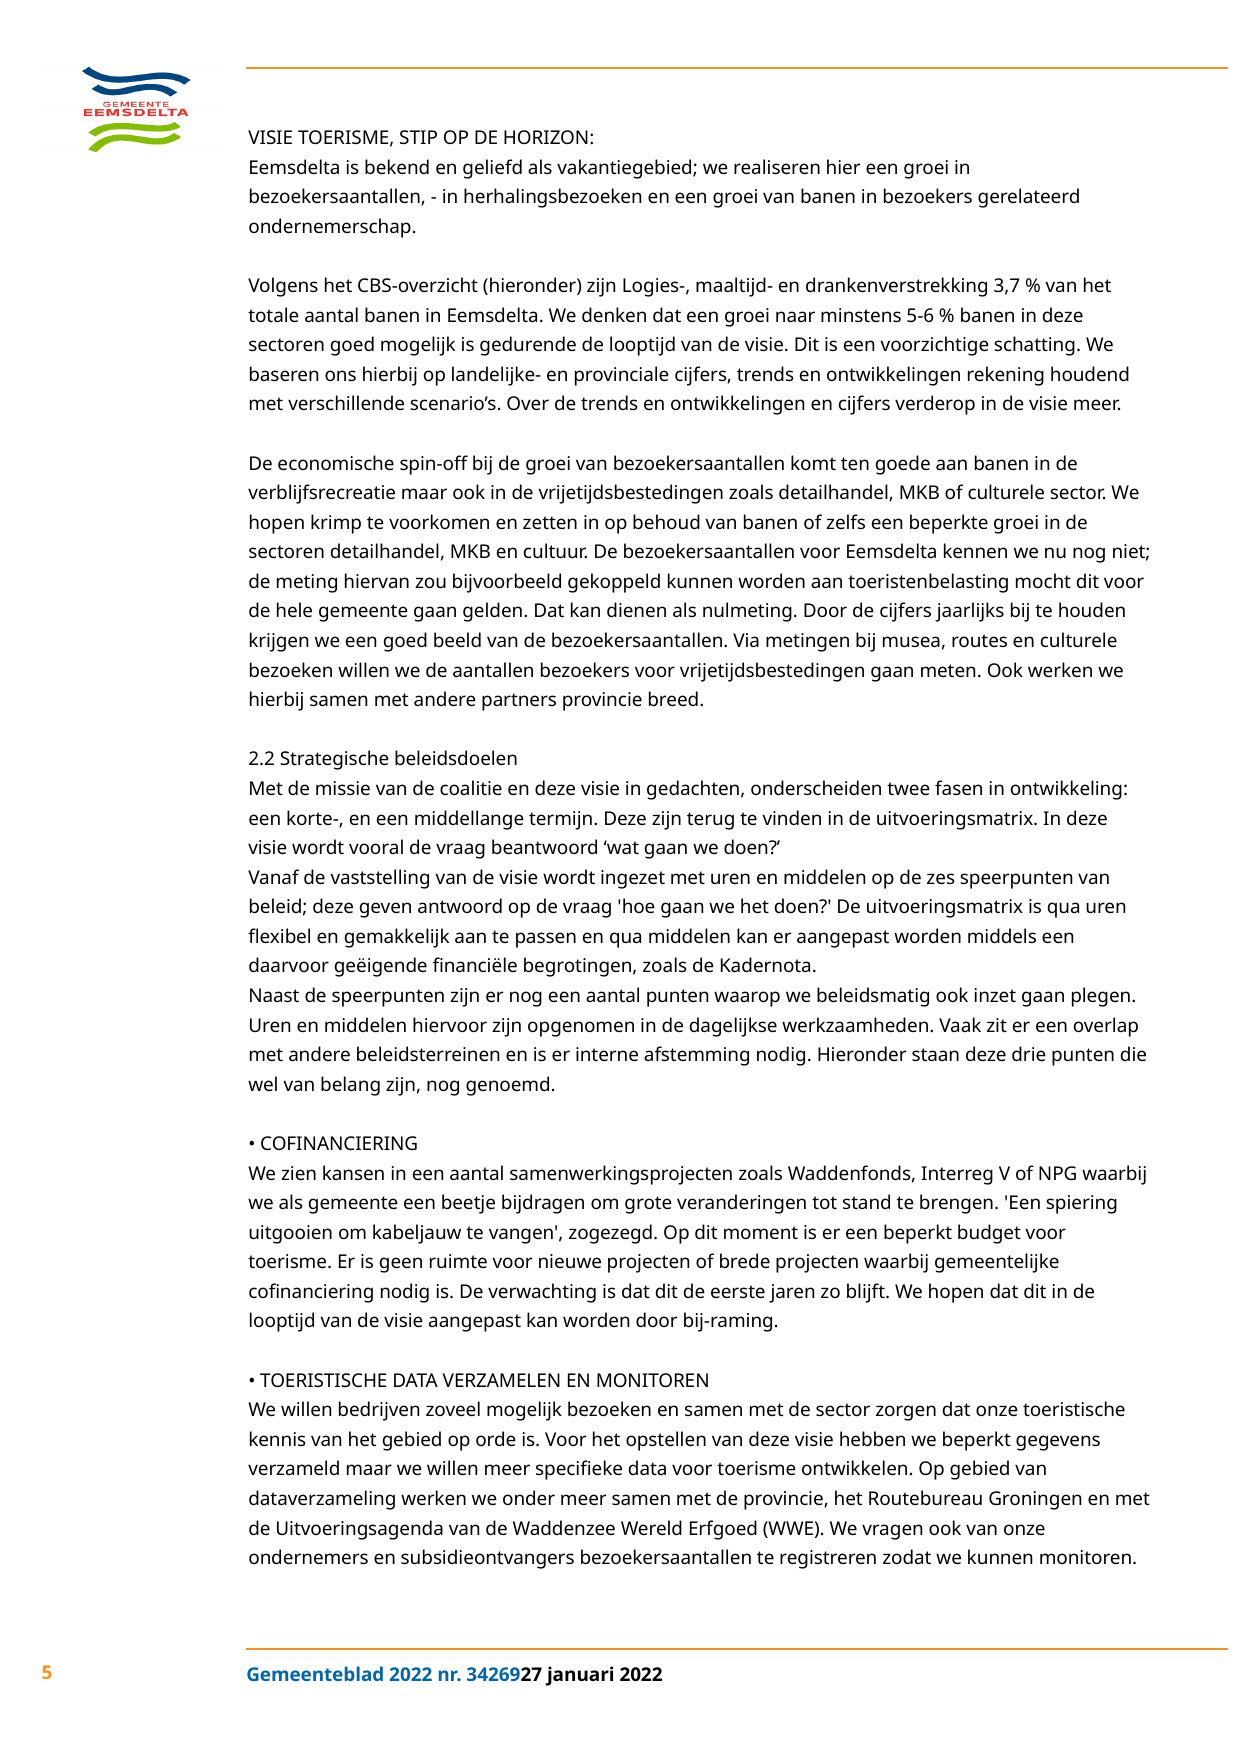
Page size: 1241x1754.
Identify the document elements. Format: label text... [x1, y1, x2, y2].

text Volgens het CBS-overzicht (hieronder) zijn Logies-, maaltijd- en drankenverstrekking 3,7 % van het totale aantal banen in Eemsdelta. We denken dat een groei naar minstens 5-6 % banen in deze sectoren goed mogelijk is gedurende de looptijd van de visie. Dit is een voorzichtige schatting. We baseren ons hierbij op landelijke- en provinciale cijfers, trends en ontwikkelingen rekening houdend met verschillende scenario’s. Over de trends en ontwikkelingen en cijfers verderop in de visie meer. [248, 272, 1152, 416]
text 2.2 Strategische beleidsdoelen [248, 746, 1152, 771]
text We zien kansen in een aantal samenwerkingsprojecten zoals Waddenfonds, Interreg V of NPG waarbij we als gemeente een beetje bijdragen om grote veranderingen tot stand te brengen. 'Een spiering uitgooien om kabeljauw te vangen', zogezegd. Op dit moment is er een beperkt budget voor toerisme. Er is geen ruimte voor nieuwe projecten of brede projecten waarbij gemeentelijke cofinanciering nodig is. De verwachting is dat dit de eerste jaren zo blijft. We hopen dat dit in de looptijd van de visie aangepast kan worden door bij-raming. [248, 1160, 1152, 1333]
text We willen bedrijven zoveel mogelijk bezoeken en samen met de sector zorgen dat onze toeristische kennis van het gebied op orde is. Voor het opstellen van deze visie hebben we beperkt gegevens verzameld maar we willen meer specifieke data voor toerisme ontwikkelen. Op gebied van dataverzameling werken we onder meer samen met de provincie, het Routebureau Groningen en met de Uitvoeringsagenda van de Waddenzee Wereld Erfgoed (WWE). We vragen ook van onze ondernemers en subsidieontvangers bezoekersaantallen te registreren zodat we kunnen monitoren. [248, 1396, 1152, 1570]
text De economische spin-off bij de groei van bezoekersaantallen komt ten goede aan banen in de verblijfsrecreatie maar ook in de vrijetijdsbestedingen zoals detailhandel, MKB of culturele sector. We hopen krimp te voorkomen en zetten in op behoud van banen of zelfs een beperkte groei in de sectoren detailhandel, MKB en cultuur. De bezoekersaantallen voor Eemsdelta kennen we nu nog niet; de meting hiervan zou bijvoorbeeld gekoppeld kunnen worden aan toeristenbelasting mocht dit voor de hele gemeente gaan gelden. Dat kan dienen als nulmeting. Door de cijfers jaarlijks bij te houden krijgen we een goed beeld van de bezoekersaantallen. Via metingen bij musea, routes en culturele bezoeken willen we de aantallen bezoekers voor vrijetijdsbestedingen gaan meten. Ook werken we hierbij samen met andere partners provincie breed. [248, 450, 1152, 712]
text • COFINANCIERING [248, 1130, 1152, 1156]
picture [41, 47, 231, 172]
text • TOERISTISCHE DATA VERZAMELEN EN MONITOREN [248, 1367, 1152, 1393]
text VISIE TOERISME, STIP OP DE HORIZON: [248, 124, 1152, 150]
text Vanaf de vaststelling van de visie wordt ingezet met uren en middelen op de zes speerpunten van beleid; deze geven antwoord op de vraag 'hoe gaan we het doen?' De uitvoeringsmatrix is qua uren flexibel en gemakkelijk aan te passen en qua middelen kan er aangepast worden middels een daarvoor geëigende financiële begrotingen, zoals de Kadernota. [248, 864, 1152, 978]
text Met de missie van de coalitie en deze visie in gedachten, onderscheiden twee fasen in ontwikkeling: een korte-, en een middellange termijn. Deze zijn terug te vinden in de uitvoeringsmatrix. In deze visie wordt vooral de vraag beantwoord ‘wat gaan we doen?’ [248, 775, 1152, 860]
text Naast de speerpunten zijn er nog een aantal punten waarop we beleidsmatig ook inzet gaan plegen. Uren en middelen hiervoor zijn opgenomen in de dagelijkse werkzaamheden. Vaak zit er een overlap met andere beleidsterreinen en is er interne afstemming nodig. Hieronder staan deze drie punten die wel van belang zijn, nog genoemd. [248, 982, 1152, 1097]
text Eemsdelta is bekend en geliefd als vakantiegebied; we realiseren hier een groei in bezoekersaantallen, - in herhalingsbezoeken en een groei van banen in bezoekers gerelateerd ondernemerschap. [248, 154, 1152, 239]
